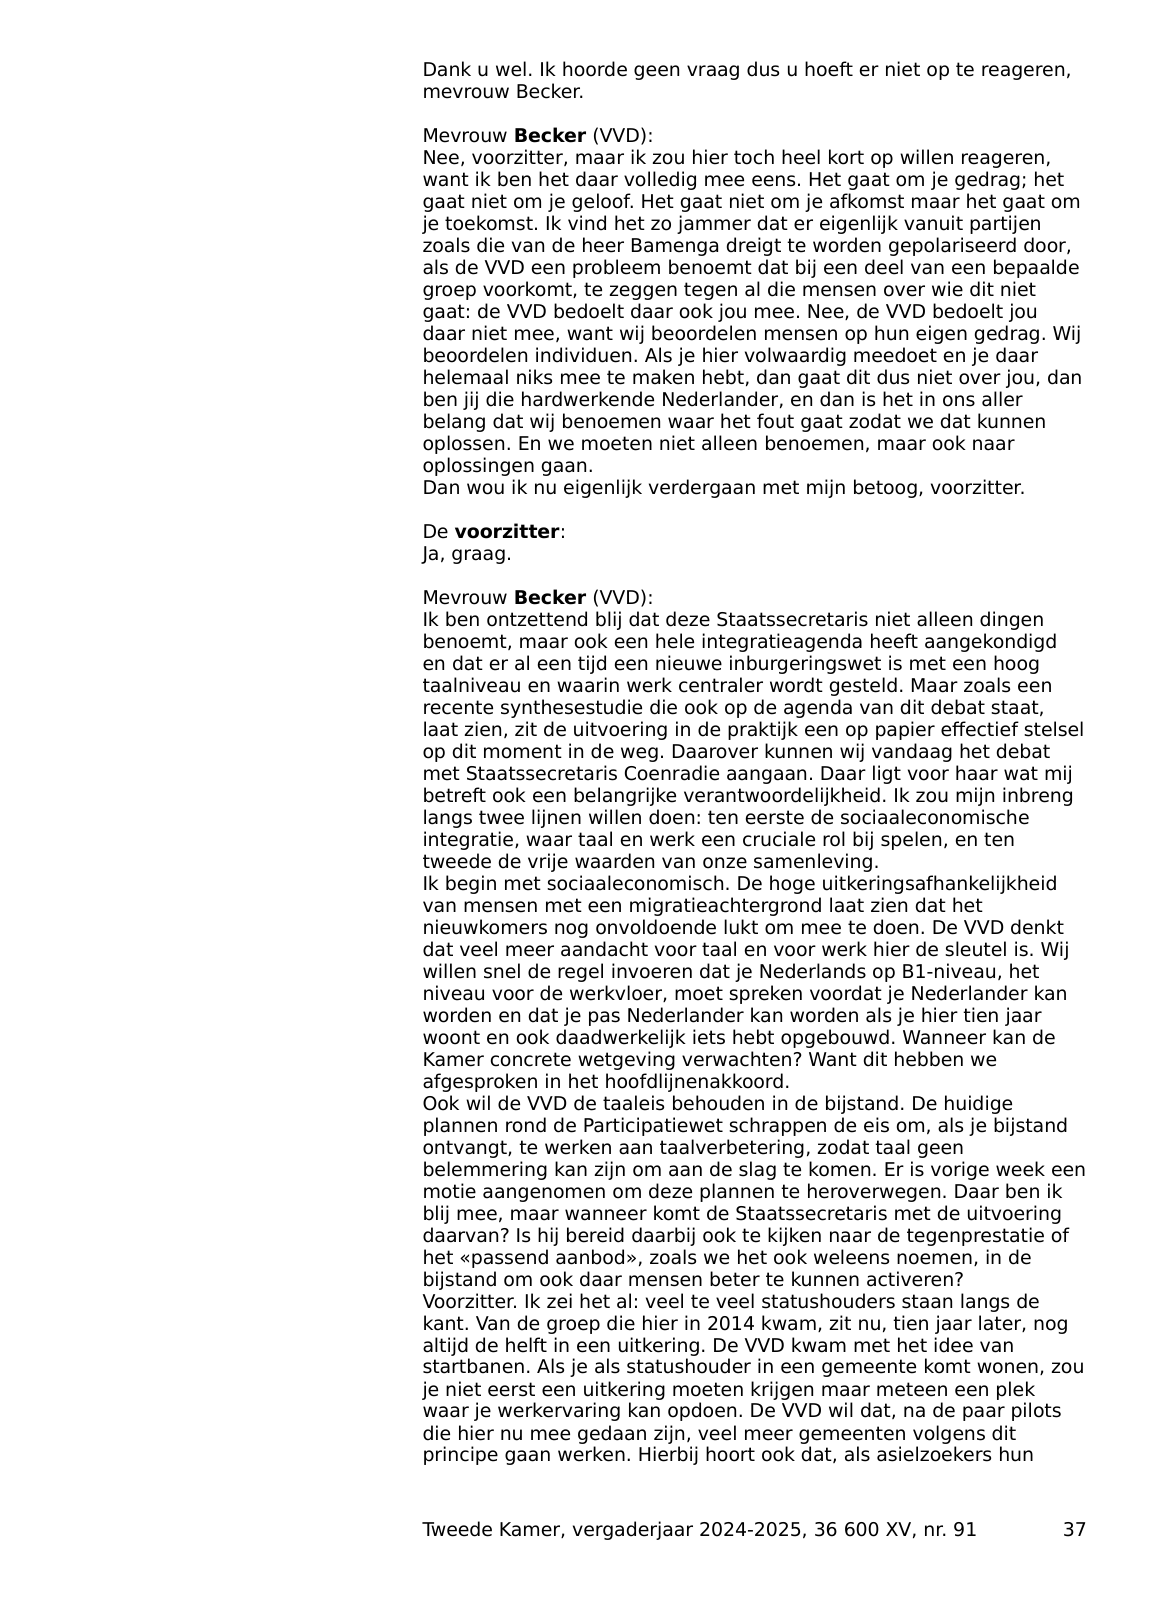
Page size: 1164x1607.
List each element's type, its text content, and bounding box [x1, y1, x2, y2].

text De voorzitter: [422, 521, 1087, 543]
text Ik ben ontzettend blij dat deze Staatssecretaris niet alleen dingen benoemt, maar ook een hele integratieagenda heeft aangekondigd en dat er al een tijd een nieuwe inburgeringswet is met een hoog taalniveau en waarin werk centraler wordt gesteld. Maar zoals een recente synthesestudie die ook op de agenda van dit debat staat, laat zien, zit de uitvoering in de praktijk een op papier effectief stelsel op dit moment in de weg. Daarover kunnen wij vandaag het debat met Staatssecretaris Coenradie aangaan. Daar ligt voor haar wat mij betreft ook een belangrijke verantwoordelijkheid. Ik zou mijn inbreng langs twee lijnen willen doen: ten eerste de sociaaleconomische integratie, waar taal en werk een cruciale rol bij spelen, en ten tweede de vrije waarden van onze samenleving. [422, 609, 1087, 873]
text Dan wou ik nu eigenlijk verdergaan met mijn betoog, voorzitter. [422, 477, 1087, 499]
text Ik begin met sociaaleconomisch. De hoge uitkeringsafhankelijkheid van mensen met een migratieachtergrond laat zien dat het nieuwkomers nog onvoldoende lukt om mee te doen. De VVD denkt dat veel meer aandacht voor taal en voor werk hier de sleutel is. Wij willen snel de regel invoeren dat je Nederlands op B1-niveau, het niveau voor de werkvloer, moet spreken voordat je Nederlander kan worden en dat je pas Nederlander kan worden als je hier tien jaar woont en ook daadwerkelijk iets hebt opgebouwd. Wanneer kan de Kamer concrete wetgeving verwachten? Want dit hebben we afgesproken in het hoofdlijnenakkoord. [422, 873, 1087, 1093]
text Nee, voorzitter, maar ik zou hier toch heel kort op willen reageren, want ik ben het daar volledig mee eens. Het gaat om je gedrag; het gaat niet om je geloof. Het gaat niet om je afkomst maar het gaat om je toekomst. Ik vind het zo jammer dat er eigenlijk vanuit partijen zoals die van de heer Bamenga dreigt te worden gepolariseerd door, als de VVD een probleem benoemt dat bij een deel van een bepaalde groep voorkomt, te zeggen tegen al die mensen over wie dit niet gaat: de VVD bedoelt daar ook jou mee. Nee, de VVD bedoelt jou daar niet mee, want wij beoordelen mensen op hun eigen gedrag. Wij beoordelen individuen. Als je hier volwaardig meedoet en je daar helemaal niks mee te maken hebt, dan gaat dit dus niet over jou, dan ben jij die hardwerkende Nederlander, en dan is het in ons aller belang dat wij benoemen waar het fout gaat zodat we dat kunnen oplossen. En we moeten niet alleen benoemen, maar ook naar oplossingen gaan. [422, 147, 1087, 477]
text Voorzitter. Ik zei het al: veel te veel statushouders staan langs de kant. Van de groep die hier in 2014 kwam, zit nu, tien jaar later, nog altijd de helft in een uitkering. De VVD kwam met het idee van startbanen. Als je als statushouder in een gemeente komt wonen, zou je niet eerst een uitkering moeten krijgen maar meteen een plek waar je werkervaring kan opdoen. De VVD wil dat, na de paar pilots die hier nu mee gedaan zijn, veel meer gemeenten volgens dit principe gaan werken. Hierbij hoort ook dat, als asielzoekers hun [422, 1291, 1087, 1466]
text Mevrouw Becker (VVD): [422, 125, 1087, 147]
text Ook wil de VVD de taaleis behouden in de bijstand. De huidige plannen rond de Participatiewet schrappen de eis om, als je bijstand ontvangt, te werken aan taalverbetering, zodat taal geen belemmering kan zijn om aan de slag te komen. Er is vorige week een motie aangenomen om deze plannen te heroverwegen. Daar ben ik blij mee, maar wanneer komt de Staatssecretaris met de uitvoering daarvan? Is hij bereid daarbij ook te kijken naar de tegenprestatie of het «passend aanbod», zoals we het ook weleens noemen, in de bijstand om ook daar mensen beter te kunnen activeren? [422, 1093, 1087, 1291]
text Dank u wel. Ik hoorde geen vraag dus u hoeft er niet op te reageren, mevrouw Becker. [422, 59, 1087, 103]
text Ja, graag. [422, 543, 1087, 565]
text Mevrouw Becker (VVD): [422, 587, 1087, 609]
